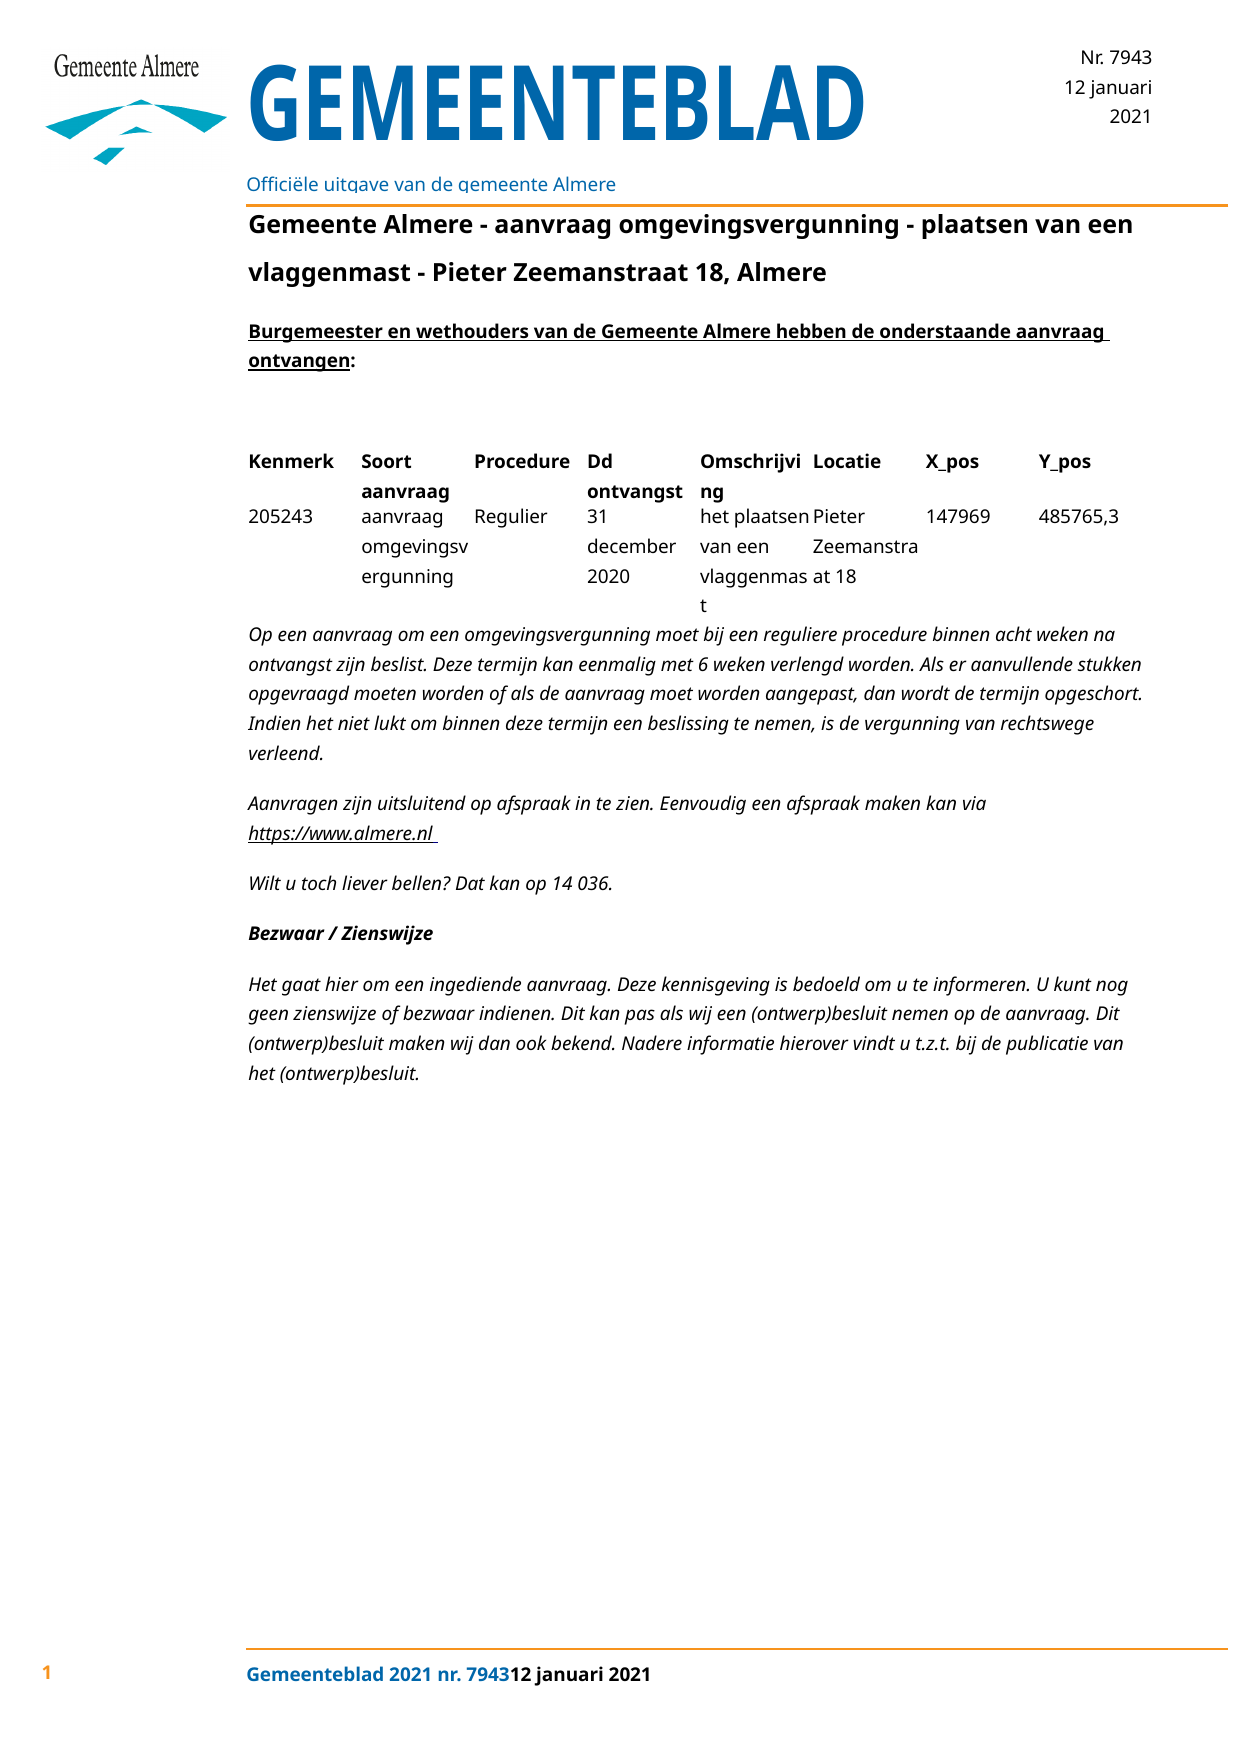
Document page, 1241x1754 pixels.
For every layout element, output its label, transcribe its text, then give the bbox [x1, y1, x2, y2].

table_header Y_pos [1039, 449, 1152, 504]
text Wilt u toch liever bellen? Dat kan op 14 036. [248, 870, 1152, 896]
table_header Soort aanvraag [361, 449, 474, 504]
table_cell aanvraag omgevingsvergunning [361, 504, 474, 618]
table_header Omschrijving [700, 449, 813, 504]
table_cell Regulier [474, 504, 587, 618]
text Aanvragen zijn uitsluitend op afspraak in te zien. Eenvoudig een afspraak maken kan via https://www.almere.nl [248, 790, 1152, 846]
table_cell 147969 [926, 504, 1038, 618]
text Burgemeester en wethouders van de Gemeente Almere hebben de onderstaande aanvraag ontvangen: [248, 318, 1152, 373]
text Het gaat hier om een ingediende aanvraag. Deze kennisgeving is bedoeld om u te informeren. U kunt nog geen zienswijze of bezwaar indienen. Dit kan pas als wij een (ontwerp)besluit nemen op de aanvraag. Dit (ontwerp)besluit maken wij dan ook bekend. Nadere informatie hierover vindt u t.z.t. bij de publicatie van het (ontwerp)besluit. [248, 971, 1152, 1086]
table_cell 485765,3 [1039, 504, 1152, 618]
text Op een aanvraag om een omgevingsvergunning moet bij een reguliere procedure binnen acht weken na ontvangst zijn beslist. Deze termijn kan eenmalig met 6 weken verlengd worden. Als er aanvullende stukken opgevraagd moeten worden of als de aanvraag moet worden aangepast, dan wordt de termijn opgeschort. Indien het niet lukt om binnen deze termijn een beslissing te nemen, is de vergunning van rechtswege verleend. [248, 621, 1152, 766]
table_header Locatie [813, 449, 926, 504]
table_header Procedure [474, 449, 587, 504]
table_cell Pieter Zeemanstraat 18 [813, 504, 926, 618]
text Bezwaar / Zienswijze [248, 921, 1152, 946]
table_cell 205243 [248, 504, 361, 618]
table_header Kenmerk [248, 449, 361, 504]
table_cell het plaatsen van een vlaggenmast [700, 504, 813, 618]
picture [41, 47, 231, 172]
text Gemeente Almere - aanvraag omgevingsvergunning - plaatsen van een vlaggenmast - Pieter Zeemanstraat 18, Almere [248, 207, 1152, 288]
table_header X_pos [926, 449, 1038, 504]
table_cell 31 december 2020 [587, 504, 700, 618]
table_header Dd ontvangst [587, 449, 700, 504]
